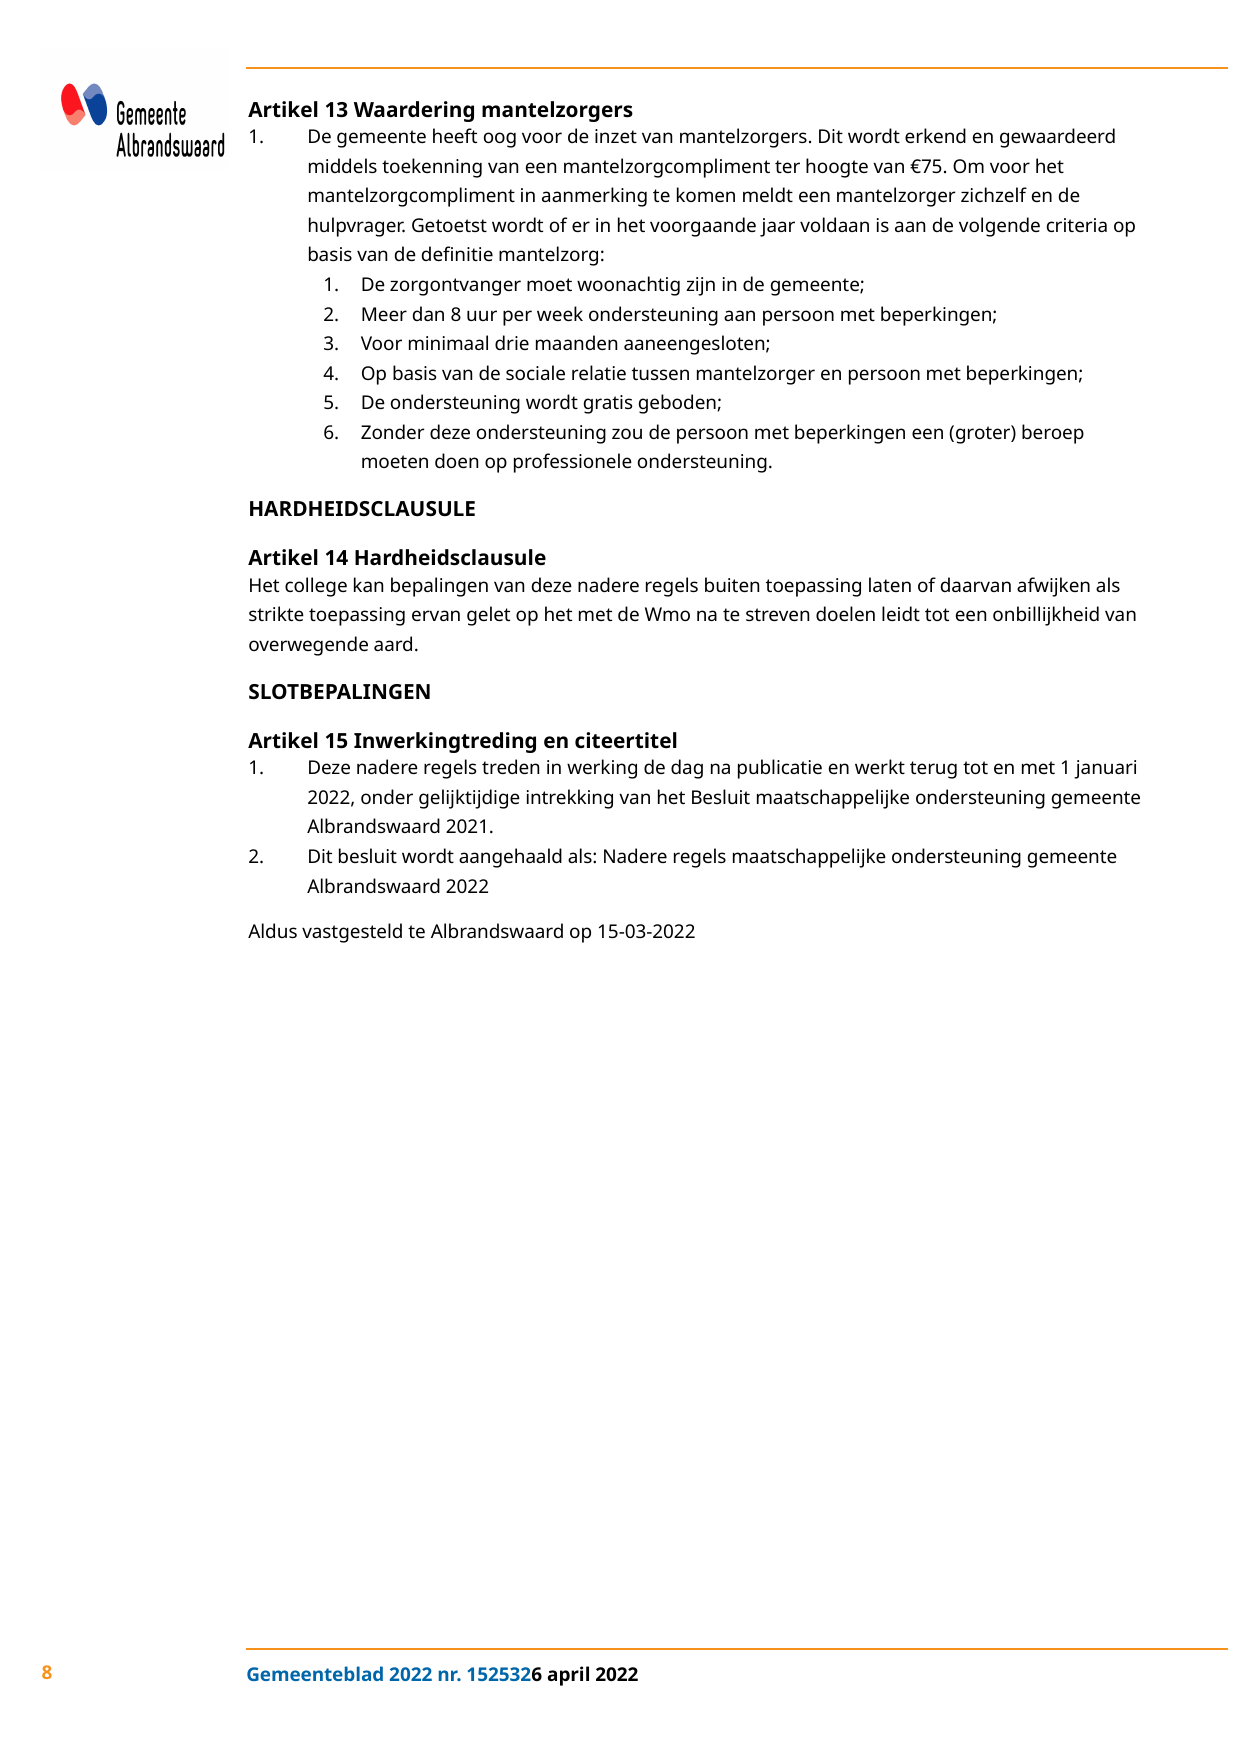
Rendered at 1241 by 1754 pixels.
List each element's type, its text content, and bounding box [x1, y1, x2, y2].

text SLOTBEPALINGEN [248, 677, 1152, 705]
text Artikel 14 Hardheidsclausule [248, 543, 1152, 572]
list Dit besluit wordt aangehaald als: Nadere regels maatschappelijke ondersteuning gemeente Albrandswaard 2022 [248, 843, 1152, 898]
text Artikel 15 Inwerkingtreding en citeertitel [248, 726, 1152, 754]
list De gemeente heeft oog voor de inzet van mantelzorgers. Dit wordt erkend en gewaardeerd middels toekenning van een mantelzorgcompliment ter hoogte van €75. Om voor het mantelzorgcompliment in aanmerking te komen meldt een mantelzorger zichzelf en de hulpvrager. Getoetst wordt of er in het voorgaande jaar voldaan is aan de volgende criteria op basis van de definitie mantelzorg: [248, 123, 1152, 267]
text Artikel 13 Waardering mantelzorgers [248, 95, 1152, 123]
list De zorgontvanger moet woonachtig zijn in de gemeente; [323, 271, 1152, 297]
list Voor minimaal drie maanden aaneengesloten; [323, 330, 1152, 356]
list Deze nadere regels treden in werking de dag na publicatie en werkt terug tot en met 1 januari 2022, onder gelijktijdige intrekking van het Besluit maatschappelijke ondersteuning gemeente Albrandswaard 2021. [248, 754, 1152, 839]
text HARDHEIDSCLAUSULE [248, 494, 1152, 523]
picture [41, 47, 231, 172]
list De ondersteuning wordt gratis geboden; [323, 389, 1152, 415]
list Meer dan 8 uur per week ondersteuning aan persoon met beperkingen; [323, 301, 1152, 326]
text Het college kan bepalingen van deze nadere regels buiten toepassing laten of daarvan afwijken als strikte toepassing ervan gelet op het met de Wmo na te streven doelen leidt tot een onbillijkheid van overwegende aard. [248, 572, 1152, 657]
text Aldus vastgesteld te Albrandswaard op 15-03-2022 [248, 918, 1152, 944]
list Zonder deze ondersteuning zou de persoon met beperkingen een (groter) beroep moeten doen op professionele ondersteuning. [323, 419, 1152, 474]
list Op basis van de sociale relatie tussen mantelzorger en persoon met beperkingen; [323, 360, 1152, 386]
